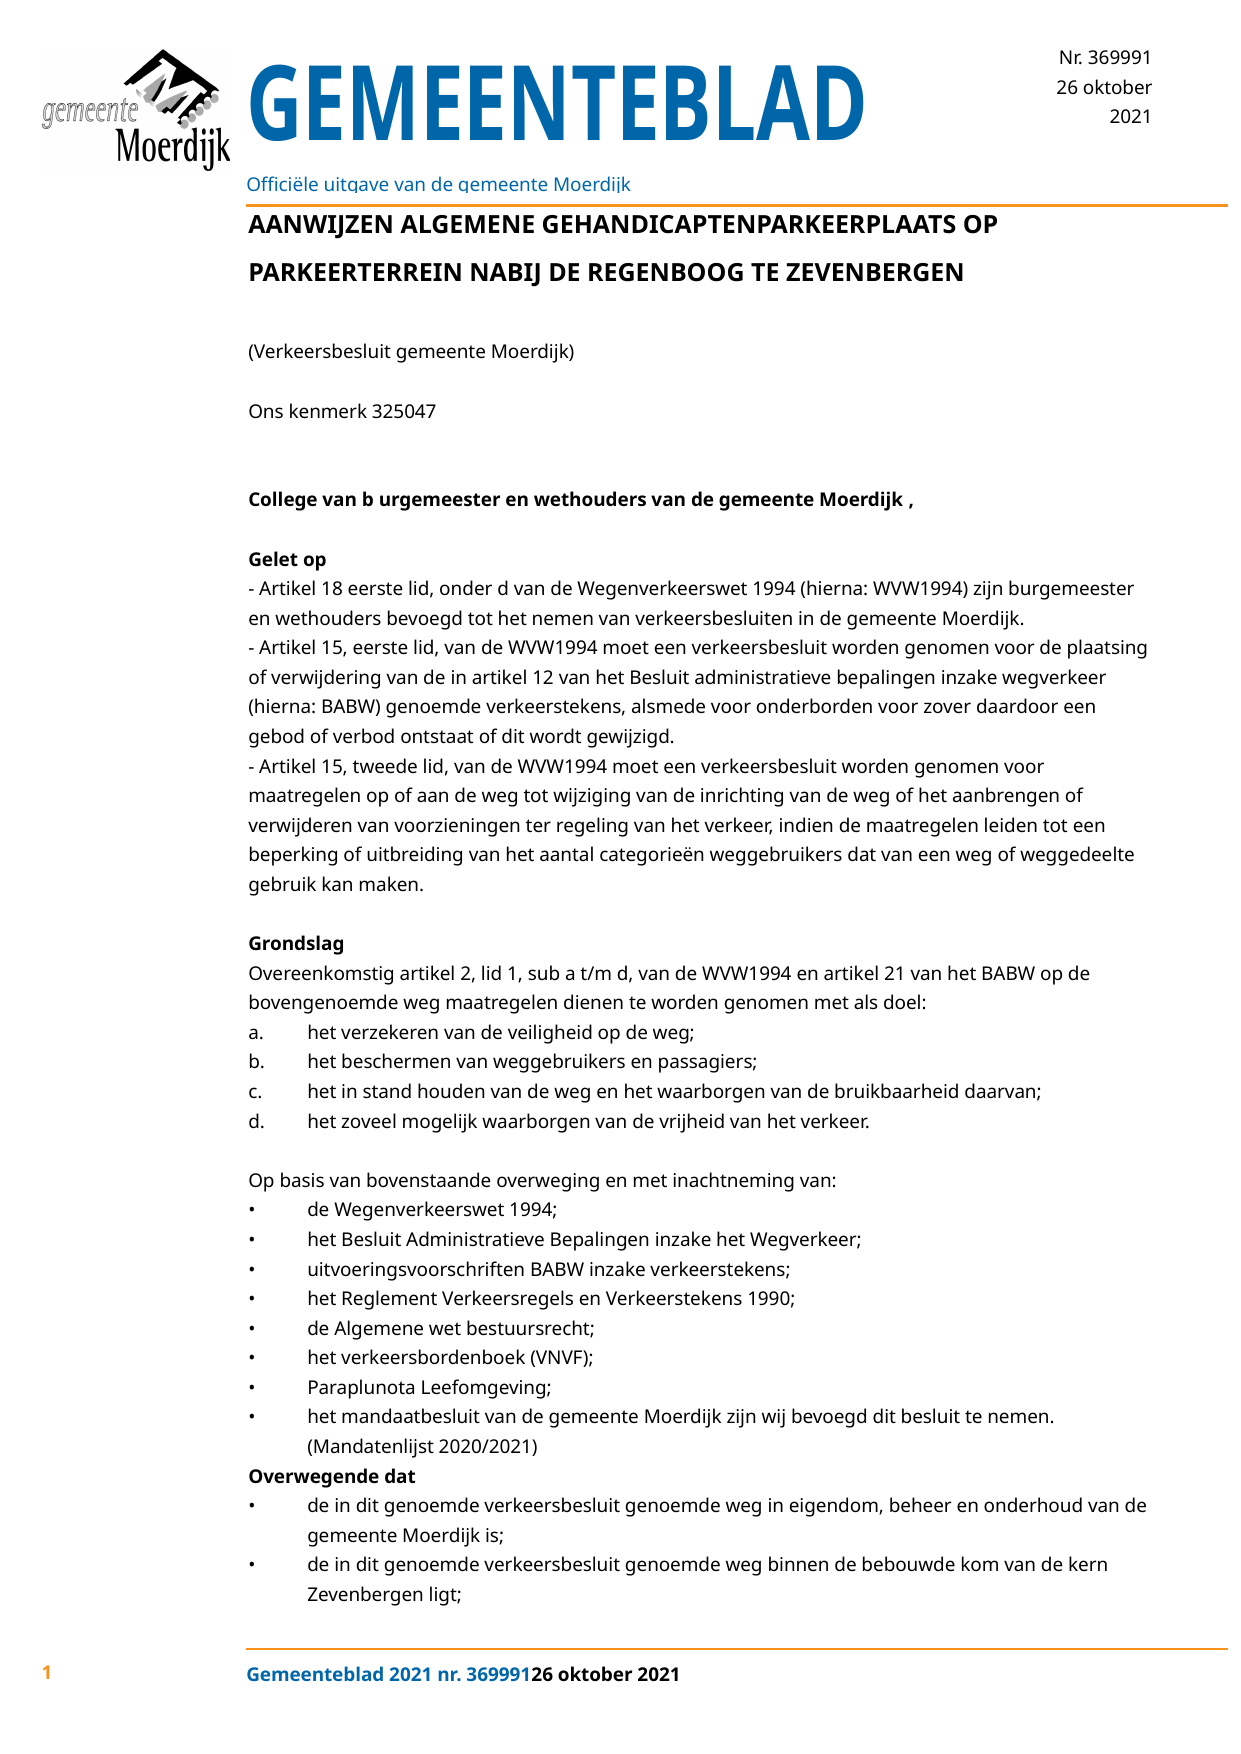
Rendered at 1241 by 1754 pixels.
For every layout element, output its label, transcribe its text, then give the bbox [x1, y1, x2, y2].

list de in dit genoemde verkeersbesluit genoemde weg binnen de bebouwde kom van de kern Zevenbergen ligt; [248, 1552, 1152, 1607]
list het verkeersbordenboek (VNVF); [248, 1344, 1152, 1370]
list Paraplunota Leefomgeving; [248, 1374, 1152, 1400]
text Op basis van bovenstaande overweging en met inachtneming van: [248, 1167, 1152, 1193]
list het beschermen van weggebruikers en passagiers; [248, 1049, 1152, 1074]
picture [41, 47, 231, 172]
list het verzekeren van de veiligheid op de weg; [248, 1019, 1152, 1045]
text Grondslag [248, 930, 1152, 956]
text - Artikel 15, eerste lid, van de WVW1994 moet een verkeersbesluit worden genomen voor de plaatsing of verwijdering van de in artikel 12 van het Besluit administratieve bepalingen inzake wegverkeer (hierna: BABW) genoemde verkeerstekens, alsmede voor onderborden voor zover daardoor een gebod of verbod ontstaat of dit wordt gewijzigd. [248, 634, 1152, 749]
text College van b urgemeester en wethouders van de gemeente Moerdijk , [248, 487, 1152, 512]
list de in dit genoemde verkeersbesluit genoemde weg in eigendom, beheer en onderhoud van de gemeente Moerdijk is; [248, 1492, 1152, 1548]
text - Artikel 18 eerste lid, onder d van de Wegenverkeerswet 1994 (hierna: WVW1994) zijn burgemeester en wethouders bevoegd tot het nemen van verkeersbesluiten in de gemeente Moerdijk. [248, 575, 1152, 631]
text Gelet op [248, 546, 1152, 571]
list de Wegenverkeerswet 1994; [248, 1197, 1152, 1222]
list uitvoeringsvoorschriften BABW inzake verkeerstekens; [248, 1256, 1152, 1281]
list het Reglement Verkeersregels en Verkeerstekens 1990; [248, 1285, 1152, 1311]
text AANWIJZEN ALGEMENE GEHANDICAPTENPARKEERPLAATS OP PARKEERTERREIN NABIJ DE REGENBOOG TE ZEVENBERGEN [248, 207, 1152, 288]
text Ons kenmerk 325047 [248, 398, 1152, 423]
text Overwegende dat [248, 1463, 1152, 1488]
text - Artikel 15, tweede lid, van de WVW1994 moet een verkeersbesluit worden genomen voor maatregelen op of aan de weg tot wijziging van de inrichting van de weg of het aanbrengen of verwijderen van voorzieningen ter regeling van het verkeer, indien de maatregelen leiden tot een beperking of uitbreiding van het aantal categorieën weggebruikers dat van een weg of weggedeelte gebruik kan maken. [248, 753, 1152, 897]
list de Algemene wet bestuursrecht; [248, 1315, 1152, 1341]
list het in stand houden van de weg en het waarborgen van de bruikbaarheid daarvan; [248, 1078, 1152, 1104]
list het zoveel mogelijk waarborgen van de vrijheid van het verkeer. [248, 1108, 1152, 1133]
list het Besluit Administratieve Bepalingen inzake het Wegverkeer; [248, 1226, 1152, 1252]
list het mandaatbesluit van de gemeente Moerdijk zijn wij bevoegd dit besluit te nemen. (Mandatenlijst 2020/2021) [248, 1404, 1152, 1459]
text (Verkeersbesluit gemeente Moerdijk) [248, 339, 1152, 364]
text Overeenkomstig artikel 2, lid 1, sub a t/m d, van de WVW1994 en artikel 21 van het BABW op de bovengenoemde weg maatregelen dienen te worden genomen met als doel: [248, 960, 1152, 1015]
